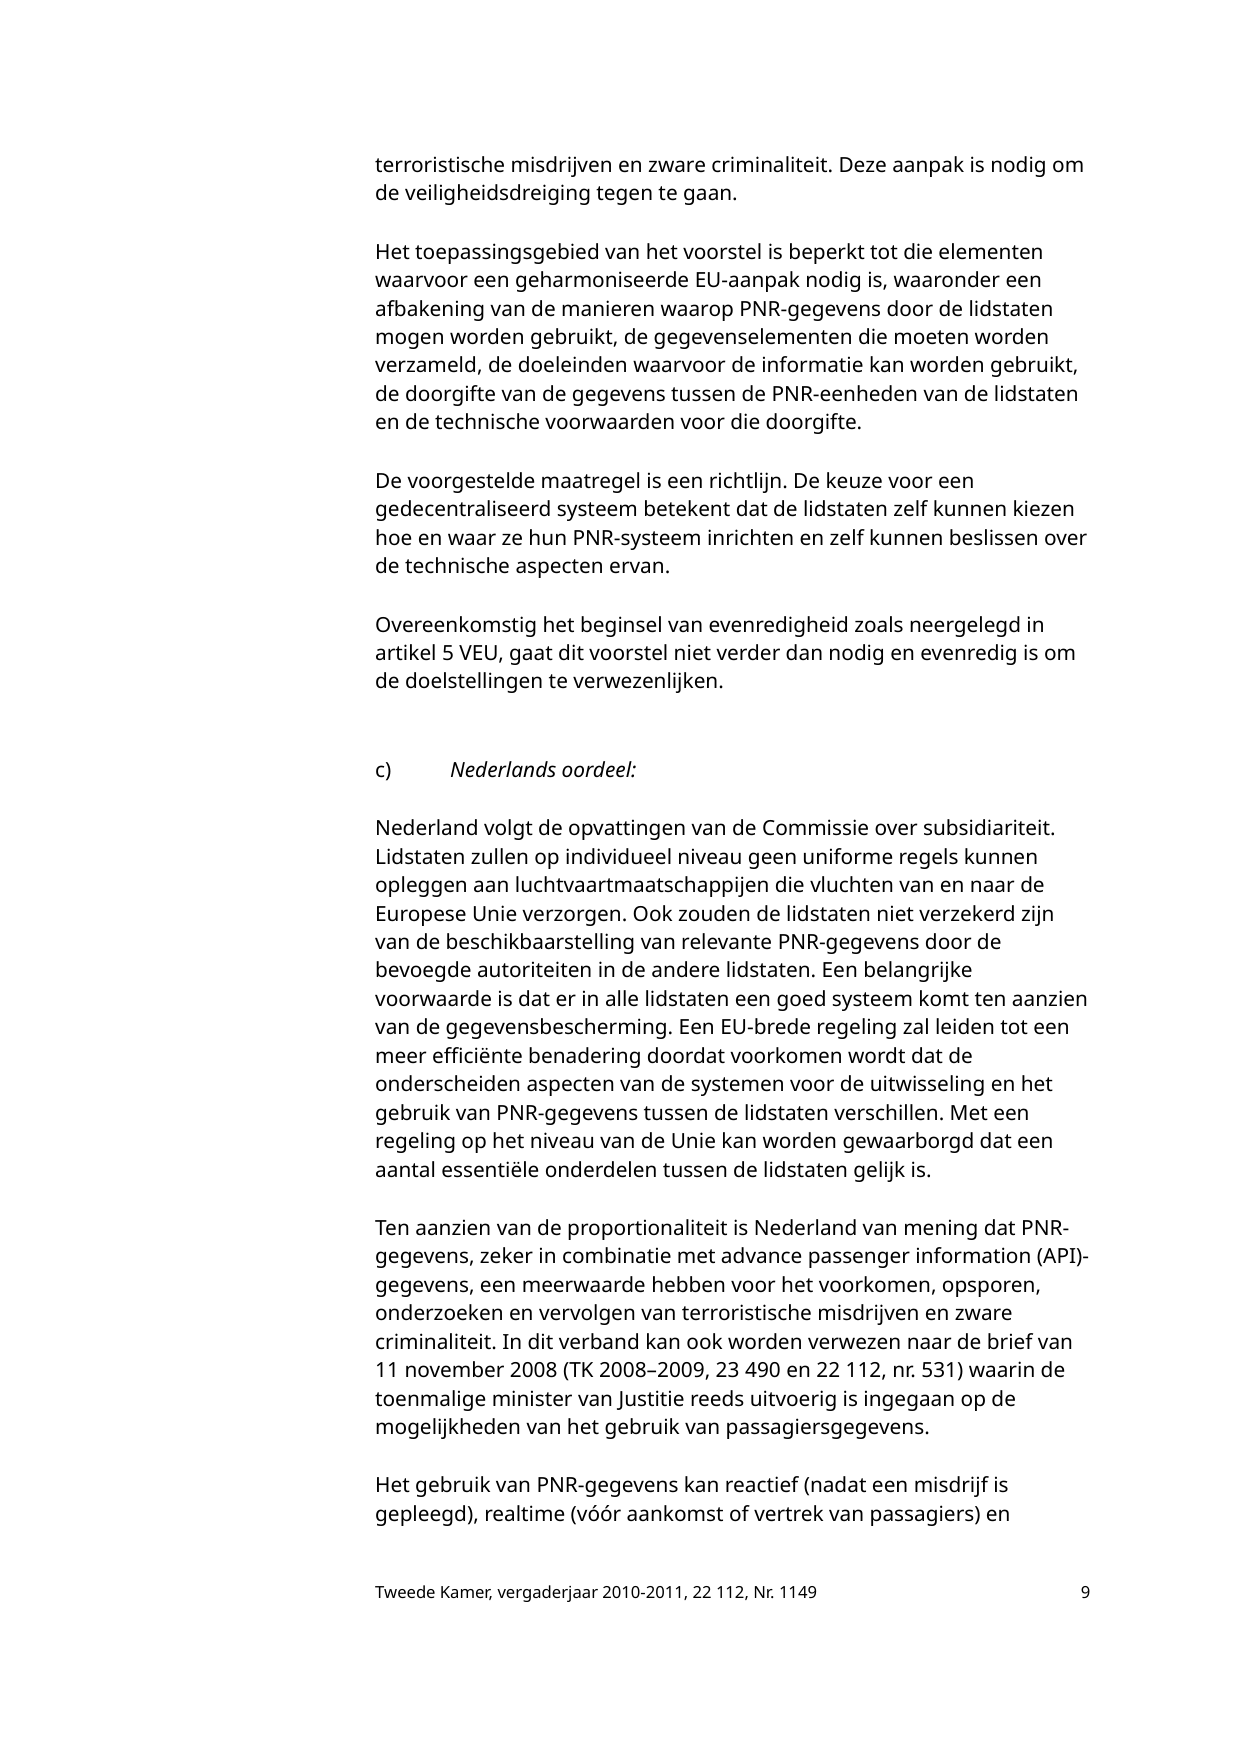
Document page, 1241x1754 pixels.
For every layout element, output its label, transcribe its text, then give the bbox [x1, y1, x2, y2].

text Het gebruik van PNR-gegevens kan reactief (nadat een misdrijf is gepleegd), realtime (vóór aankomst of vertrek van passagiers) en [375, 1471, 1090, 1527]
text Het toepassingsgebied van het voorstel is beperkt tot die elementen waarvoor een geharmoniseerde EU-aanpak nodig is, waaronder een afbakening van de manieren waarop PNR-gegevens door de lidstaten mogen worden gebruikt, de gegevenselementen die moeten worden verzameld, de doeleinden waarvoor de informatie kan worden gebruikt, de doorgifte van de gegevens tussen de PNR-eenheden van de lidstaten en de technische voorwaarden voor die doorgifte. [375, 237, 1090, 436]
text Nederland volgt de opvattingen van de Commissie over subsidiariteit. Lidstaten zullen op individueel niveau geen uniforme regels kunnen opleggen aan luchtvaartmaatschappijen die vluchten van en naar de Europese Unie verzorgen. Ook zouden de lidstaten niet verzekerd zijn van de beschikbaarstelling van relevante PNR-gegevens door de bevoegde autoriteiten in de andere lidstaten. Een belangrijke voorwaarde is dat er in alle lidstaten een goed systeem komt ten aanzien van de gegevensbescherming. Een EU-brede regeling zal leiden tot een meer efficiënte benadering doordat voorkomen wordt dat de onderscheiden aspecten van de systemen voor de uitwisseling en het gebruik van PNR-gegevens tussen de lidstaten verschillen. Met een regeling op het niveau van de Unie kan worden gewaarborgd dat een aantal essentiële onderdelen tussen de lidstaten gelijk is. [375, 813, 1090, 1183]
text terroristische misdrijven en zware criminaliteit. Deze aanpak is nodig om de veiligheidsdreiging tegen te gaan. [375, 150, 1090, 207]
text Ten aanzien van de proportionaliteit is Nederland van mening dat PNR-gegevens, zeker in combinatie met advance passenger information (API)-gegevens, een meerwaarde hebben voor het voorkomen, opsporen, onderzoeken en vervolgen van terroristische misdrijven en zware criminaliteit. In dit verband kan ook worden verwezen naar de brief van 11 november 2008 (TK 2008–2009, 23 490 en 22 112, nr. 531) waarin de toenmalige minister van Justitie reeds uitvoerig is ingegaan op de mogelijkheden van het gebruik van passagiersgegevens. [375, 1213, 1090, 1441]
text Overeenkomstig het beginsel van evenredigheid zoals neergelegd in artikel 5 VEU, gaat dit voorstel niet verder dan nodig en evenredig is om de doelstellingen te verwezenlijken. [375, 610, 1090, 695]
text De voorgestelde maatregel is een richtlijn. De keuze voor een gedecentraliseerd systeem betekent dat de lidstaten zelf kunnen kiezen hoe en waar ze hun PNR-systeem inrichten en zelf kunnen beslissen over de technische aspecten ervan. [375, 466, 1090, 580]
list Nederlands oordeel: [375, 755, 1090, 783]
